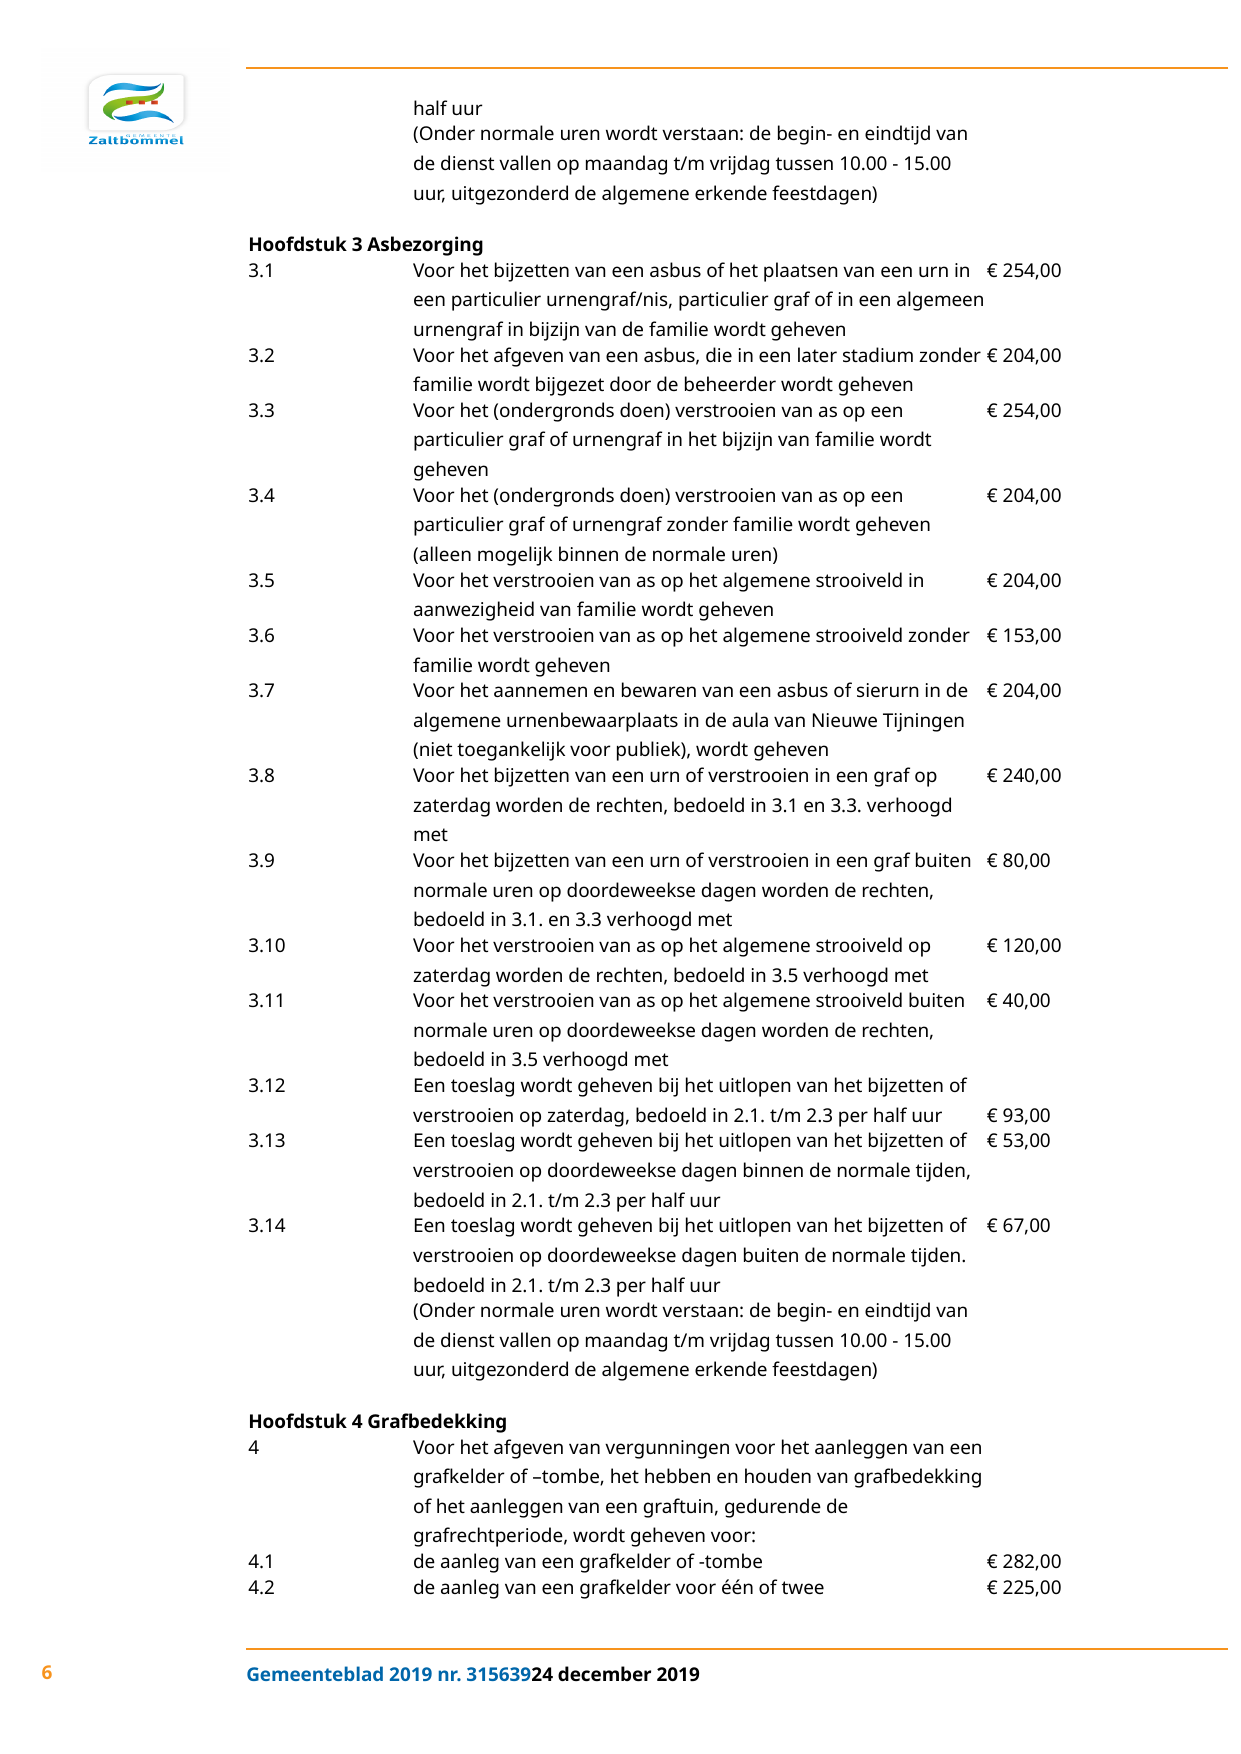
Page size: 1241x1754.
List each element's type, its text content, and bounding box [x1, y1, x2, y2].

table_cell Hoofdstuk 4 Grafbedekking [248, 1408, 987, 1434]
picture [41, 47, 231, 172]
table_cell 3.3 [248, 397, 413, 482]
table_cell Voor het verstrooien van as op het algemene strooiveld in aanwezigheid van familie wordt geheven [413, 567, 987, 622]
table_cell [987, 1383, 1152, 1408]
table_cell € 204,00 [987, 567, 1152, 622]
table_cell [987, 1298, 1152, 1382]
table_cell Voor het afgeven van een asbus, die in een later stadium zonder familie wordt bijgezet door de beheerder wordt geheven [413, 342, 987, 397]
table_cell € 40,00 [987, 988, 1152, 1072]
table_cell 3.5 [248, 567, 413, 622]
table_cell Hoofdstuk 3 Asbezorging [248, 231, 987, 257]
table_cell 3.12 [248, 1073, 413, 1128]
table_cell Voor het verstrooien van as op het algemene strooiveld op zaterdag worden de rechten, bedoeld in 3.5 verhoogd met [413, 932, 987, 987]
table_cell 3.4 [248, 482, 413, 567]
table_cell half uur [413, 95, 987, 121]
table_cell 4.2 [248, 1574, 413, 1600]
table_cell [987, 121, 1152, 205]
table_cell (Onder normale uren wordt verstaan: de begin- en eindtijd van de dienst vallen op maandag t/m vrijdag tussen 10.00 - 15.00 uur, uitgezonderd de algemene erkende feestdagen) [413, 1298, 987, 1382]
table_cell Een toeslag wordt geheven bij het uitlopen van het bijzetten of verstrooien op doordeweekse dagen buiten de normale tijden. bedoeld in 2.1. t/m 2.3 per half uur [413, 1213, 987, 1297]
table_cell € 53,00 [987, 1128, 1152, 1213]
table_cell 3.6 [248, 622, 413, 677]
table_cell [248, 205, 413, 231]
table_cell de aanleg van een grafkelder of -tombe [413, 1548, 987, 1574]
table_cell 3.9 [248, 847, 413, 932]
table_cell € 93,00 [987, 1073, 1152, 1128]
table_cell € 153,00 [987, 622, 1152, 677]
table_cell € 204,00 [987, 342, 1152, 397]
table_cell 3.8 [248, 763, 413, 847]
table_cell € 120,00 [987, 932, 1152, 987]
table_cell € 240,00 [987, 763, 1152, 847]
table_cell 3.14 [248, 1213, 413, 1297]
table_cell [248, 1298, 413, 1382]
table_cell € 204,00 [987, 678, 1152, 762]
table_cell Voor het afgeven van vergunningen voor het aanleggen van een grafkelder of –tombe, het hebben en houden van grafbedekking of het aanleggen van een graftuin, gedurende de grafrechtperiode, wordt geheven voor: [413, 1434, 987, 1548]
table_cell [987, 95, 1152, 121]
table_cell 3.13 [248, 1128, 413, 1213]
table_cell [987, 1434, 1152, 1548]
table_cell Voor het bijzetten van een urn of verstrooien in een graf buiten normale uren op doordeweekse dagen worden de rechten, bedoeld in 3.1. en 3.3 verhoogd met [413, 847, 987, 932]
table_cell € 282,00 [987, 1548, 1152, 1574]
table_cell € 67,00 [987, 1213, 1152, 1297]
table_cell [248, 95, 413, 121]
table_cell 3.7 [248, 678, 413, 762]
table_cell Voor het (ondergronds doen) verstrooien van as op een particulier graf of urnengraf zonder familie wordt geheven (alleen mogelijk binnen de normale uren) [413, 482, 987, 567]
table_cell Voor het bijzetten van een asbus of het plaatsen van een urn in een particulier urnengraf/nis, particulier graf of in een algemeen urnengraf in bijzijn van de familie wordt geheven [413, 257, 987, 342]
table_cell Een toeslag wordt geheven bij het uitlopen van het bijzetten of verstrooien op zaterdag, bedoeld in 2.1. t/m 2.3 per half uur [413, 1073, 987, 1128]
table_cell 3.10 [248, 932, 413, 987]
table_cell 4 [248, 1434, 413, 1548]
table_cell [248, 121, 413, 205]
table_cell [413, 205, 987, 231]
table_cell Voor het verstrooien van as op het algemene strooiveld zonder familie wordt geheven [413, 622, 987, 677]
table_cell Voor het aannemen en bewaren van een asbus of sierurn in de algemene urnenbewaarplaats in de aula van Nieuwe Tijningen (niet toegankelijk voor publiek), wordt geheven [413, 678, 987, 762]
table_cell € 225,00 [987, 1574, 1152, 1600]
table_cell € 254,00 [987, 397, 1152, 482]
table_cell (Onder normale uren wordt verstaan: de begin- en eindtijd van de dienst vallen op maandag t/m vrijdag tussen 10.00 - 15.00 uur, uitgezonderd de algemene erkende feestdagen) [413, 121, 987, 205]
table_cell 4.1 [248, 1548, 413, 1574]
table_cell [248, 1383, 413, 1408]
table_cell [987, 231, 1152, 257]
table_cell de aanleg van een grafkelder voor één of twee [413, 1574, 987, 1600]
table_cell Voor het (ondergronds doen) verstrooien van as op een particulier graf of urnengraf in het bijzijn van familie wordt geheven [413, 397, 987, 482]
table_cell [413, 1383, 987, 1408]
table_cell Voor het bijzetten van een urn of verstrooien in een graf op zaterdag worden de rechten, bedoeld in 3.1 en 3.3. verhoogd met [413, 763, 987, 847]
table_cell 3.2 [248, 342, 413, 397]
table_cell 3.11 [248, 988, 413, 1072]
table_cell € 204,00 [987, 482, 1152, 567]
table_cell [987, 1408, 1152, 1434]
table_cell [987, 205, 1152, 231]
table_cell 3.1 [248, 257, 413, 342]
table_cell € 254,00 [987, 257, 1152, 342]
table_cell Voor het verstrooien van as op het algemene strooiveld buiten normale uren op doordeweekse dagen worden de rechten, bedoeld in 3.5 verhoogd met [413, 988, 987, 1072]
table_cell € 80,00 [987, 847, 1152, 932]
table_cell Een toeslag wordt geheven bij het uitlopen van het bijzetten of verstrooien op doordeweekse dagen binnen de normale tijden, bedoeld in 2.1. t/m 2.3 per half uur [413, 1128, 987, 1213]
